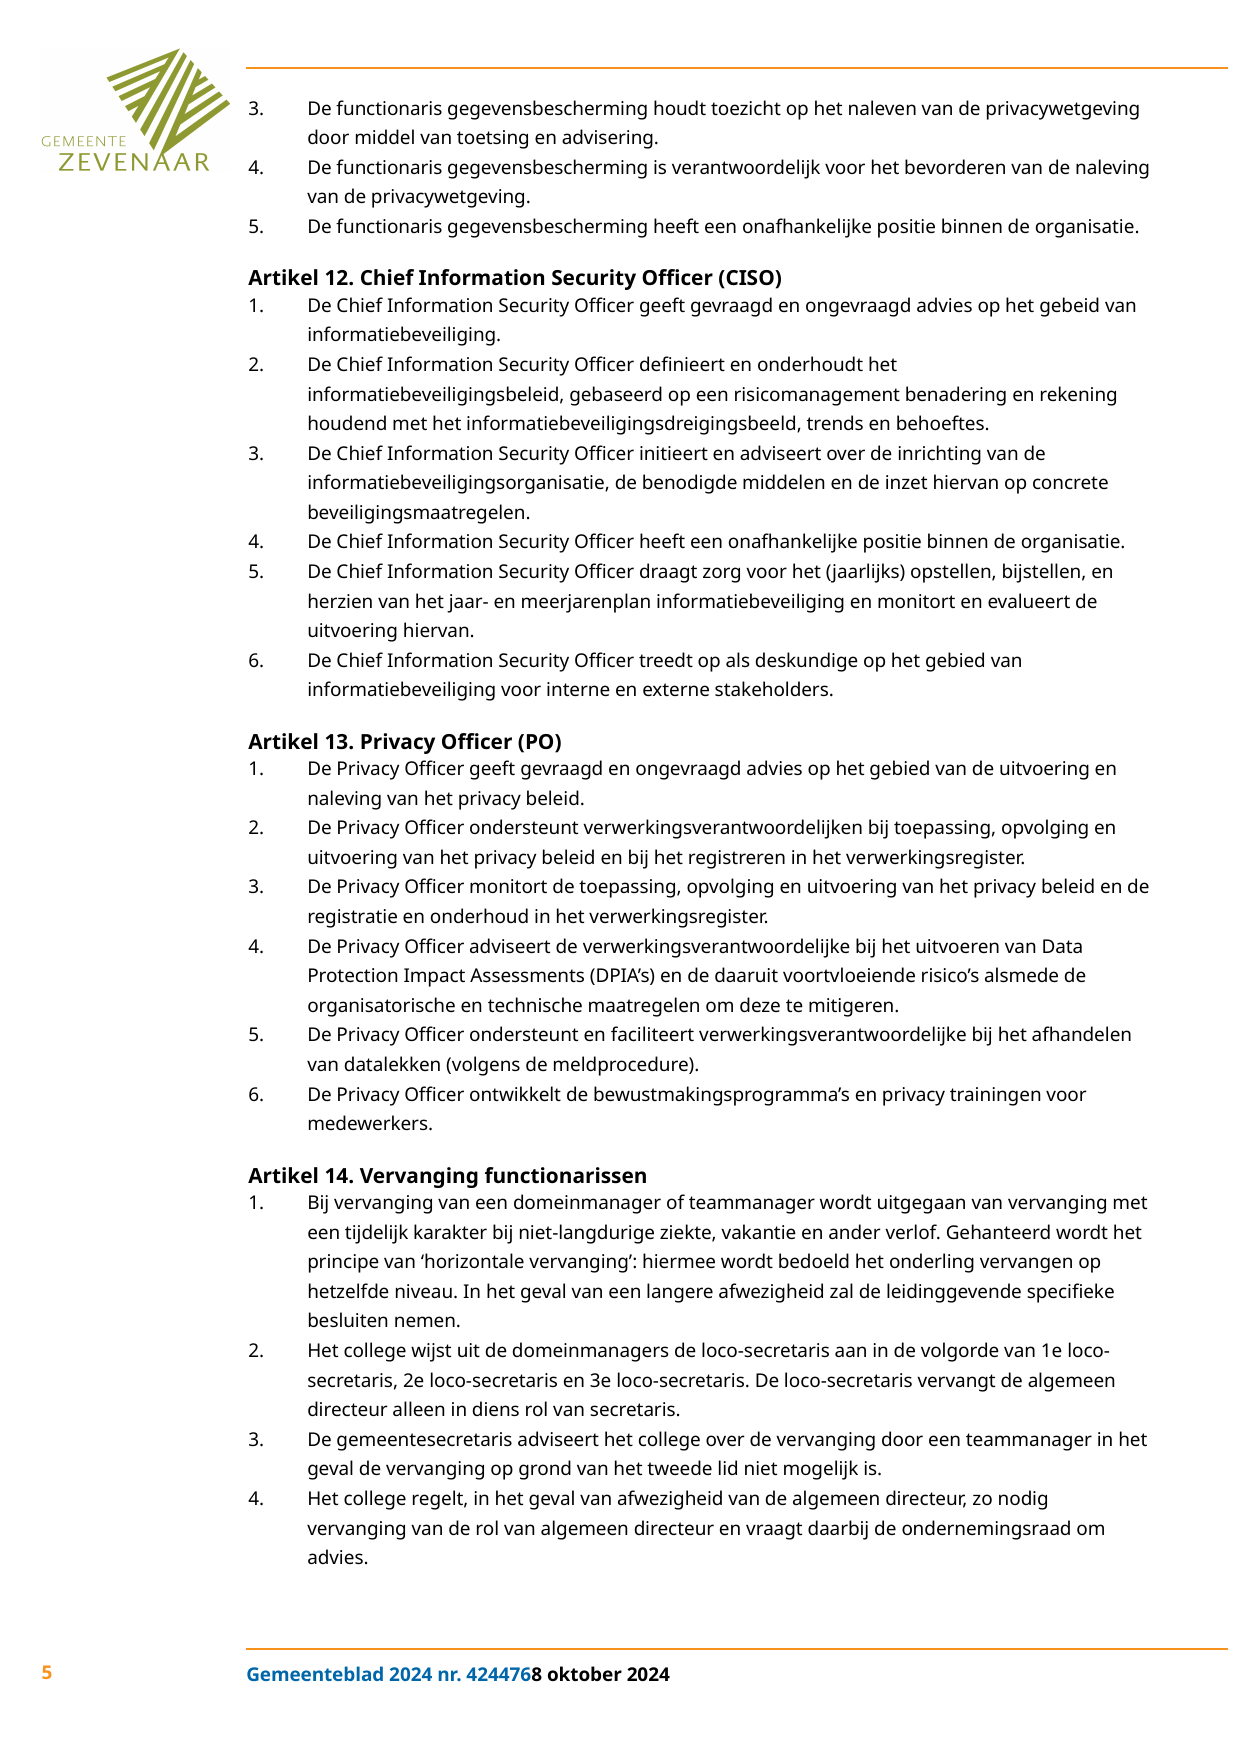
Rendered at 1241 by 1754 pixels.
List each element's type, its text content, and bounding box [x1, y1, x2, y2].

list Bij vervanging van een domeinmanager of teammanager wordt uitgegaan van vervanging met een tijdelijk karakter bij niet-langdurige ziekte, vakantie en ander verlof. Gehanteerd wordt het principe van ‘horizontale vervanging’: hiermee wordt bedoeld het onderling vervangen op hetzelfde niveau. In het geval van een langere afwezigheid zal de leidinggevende specifieke besluiten nemen. [248, 1189, 1152, 1333]
list De functionaris gegevensbescherming houdt toezicht op het naleven van de privacywetgeving door middel van toetsing en advisering. [248, 95, 1152, 150]
list De gemeentesecretaris adviseert het college over de vervanging door een teammanager in het geval de vervanging op grond van het tweede lid niet mogelijk is. [248, 1426, 1152, 1481]
list De Chief Information Security Officer initieert en adviseert over de inrichting van de informatiebeveiligingsorganisatie, de benodigde middelen en de inzet hiervan op concrete beveiligingsmaatregelen. [248, 440, 1152, 525]
list De Chief Information Security Officer draagt zorg voor het (jaarlijks) opstellen, bijstellen, en herzien van het jaar- en meerjarenplan informatiebeveiliging en monitort en evalueert de uitvoering hiervan. [248, 558, 1152, 643]
list De Privacy Officer monitort de toepassing, opvolging en uitvoering van het privacy beleid en de registratie en onderhoud in het verwerkingsregister. [248, 874, 1152, 929]
picture [41, 47, 231, 172]
text Artikel 14. Vervanging functionarissen [248, 1161, 1152, 1189]
text Artikel 13. Privacy Officer (PO) [248, 727, 1152, 755]
text Artikel 12. Chief Information Security Officer (CISO) [248, 263, 1152, 292]
list De functionaris gegevensbescherming heeft een onafhankelijke positie binnen de organisatie. [248, 213, 1152, 239]
list De Chief Information Security Officer geeft gevraagd en ongevraagd advies op het gebeid van informatiebeveiliging. [248, 292, 1152, 347]
list De Chief Information Security Officer definieert en onderhoudt het informatiebeveiligingsbeleid, gebaseerd op een risicomanagement benadering en rekening houdend met het informatiebeveiligingsdreigingsbeeld, trends en behoeftes. [248, 351, 1152, 436]
list De functionaris gegevensbescherming is verantwoordelijk voor het bevorderen van de naleving van de privacywetgeving. [248, 154, 1152, 209]
list Het college wijst uit de domeinmanagers de loco-secretaris aan in de volgorde van 1e loco-secretaris, 2e loco-secretaris en 3e loco-secretaris. De loco-secretaris vervangt de algemeen directeur alleen in diens rol van secretaris. [248, 1337, 1152, 1422]
list De Chief Information Security Officer treedt op als deskundige op het gebied van informatiebeveiliging voor interne en externe stakeholders. [248, 647, 1152, 702]
list Het college regelt, in het geval van afwezigheid van de algemeen directeur, zo nodig vervanging van de rol van algemeen directeur en vraagt daarbij de ondernemingsraad om advies. [248, 1485, 1152, 1570]
list De Privacy Officer geeft gevraagd en ongevraagd advies op het gebied van de uitvoering en naleving van het privacy beleid. [248, 755, 1152, 811]
list De Privacy Officer ondersteunt verwerkingsverantwoordelijken bij toepassing, opvolging en uitvoering van het privacy beleid en bij het registreren in het verwerkingsregister. [248, 814, 1152, 870]
list De Privacy Officer ondersteunt en faciliteert verwerkingsverantwoordelijke bij het afhandelen van datalekken (volgens de meldprocedure). [248, 1022, 1152, 1077]
list De Privacy Officer ontwikkelt de bewustmakingsprogramma’s en privacy trainingen voor medewerkers. [248, 1081, 1152, 1136]
list De Privacy Officer adviseert de verwerkingsverantwoordelijke bij het uitvoeren van Data Protection Impact Assessments (DPIA’s) en de daaruit voortvloeiende risico’s alsmede de organisatorische en technische maatregelen om deze te mitigeren. [248, 933, 1152, 1018]
list De Chief Information Security Officer heeft een onafhankelijke positie binnen de organisatie. [248, 529, 1152, 554]
